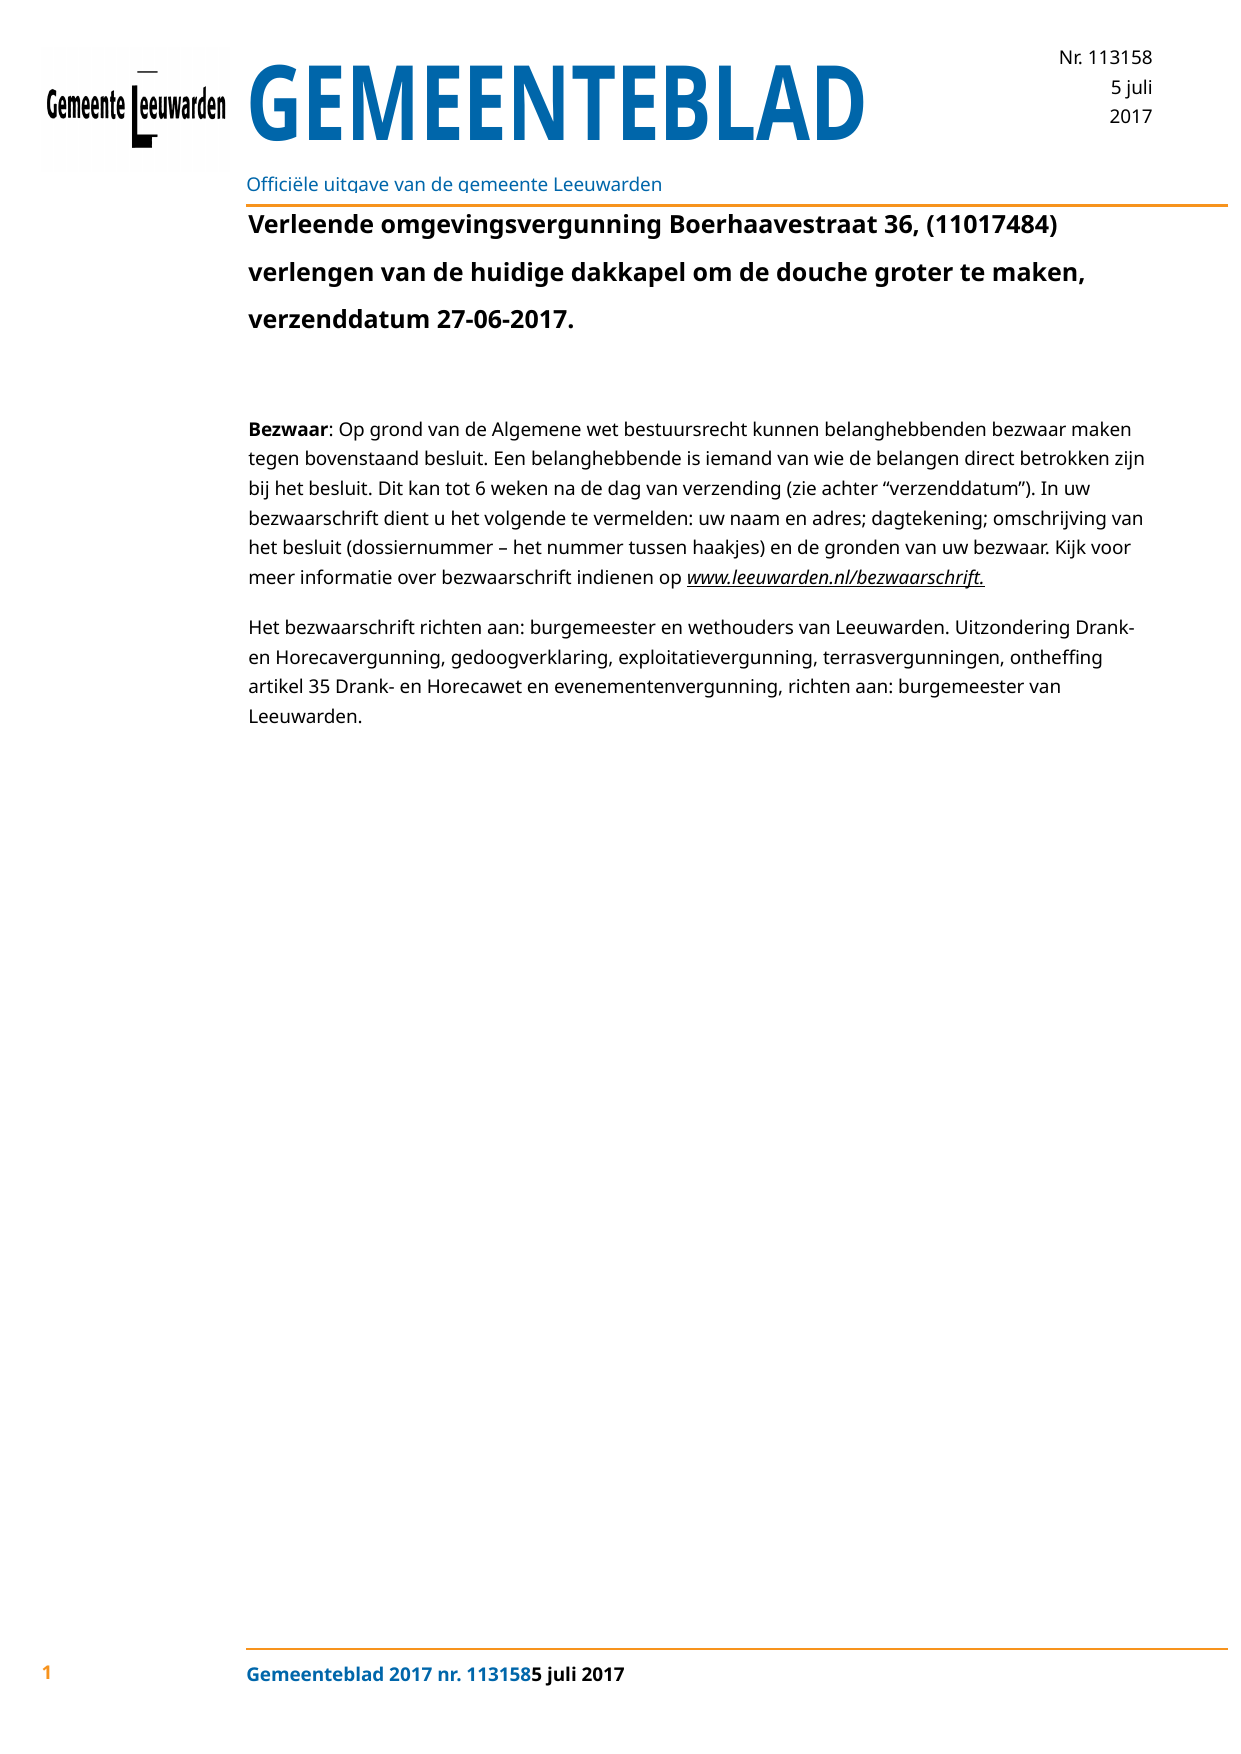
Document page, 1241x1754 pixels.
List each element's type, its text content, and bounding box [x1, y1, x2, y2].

picture [41, 47, 231, 172]
text Bezwaar: Op grond van de Algemene wet bestuursrecht kunnen belanghebbenden bezwaar maken tegen bovenstaand besluit. Een belanghebbende is iemand van wie de belangen direct betrokken zijn bij het besluit. Dit kan tot 6 weken na de dag van verzending (zie achter “verzenddatum”). In uw bezwaarschrift dient u het volgende te vermelden: uw naam en adres; dagtekening; omschrijving van het besluit (dossiernummer – het nummer tussen haakjes) en de gronden van uw bezwaar. Kijk voor meer informatie over bezwaarschrift indienen op www.leeuwarden.nl/bezwaarschrift. [248, 416, 1152, 589]
text Verleende omgevingsvergunning Boerhaavestraat 36, (11017484) verlengen van de huidige dakkapel om de douche groter te maken, verzenddatum 27-06-2017. [248, 207, 1152, 336]
text Het bezwaarschrift richten aan: burgemeester en wethouders van Leeuwarden. Uitzondering Drank- en Horecavergunning, gedoogverklaring, exploitatievergunning, terrasvergunningen, ontheffing artikel 35 Drank- en Horecawet en evenementenvergunning, richten aan: burgemeester van Leeuwarden. [248, 614, 1152, 729]
